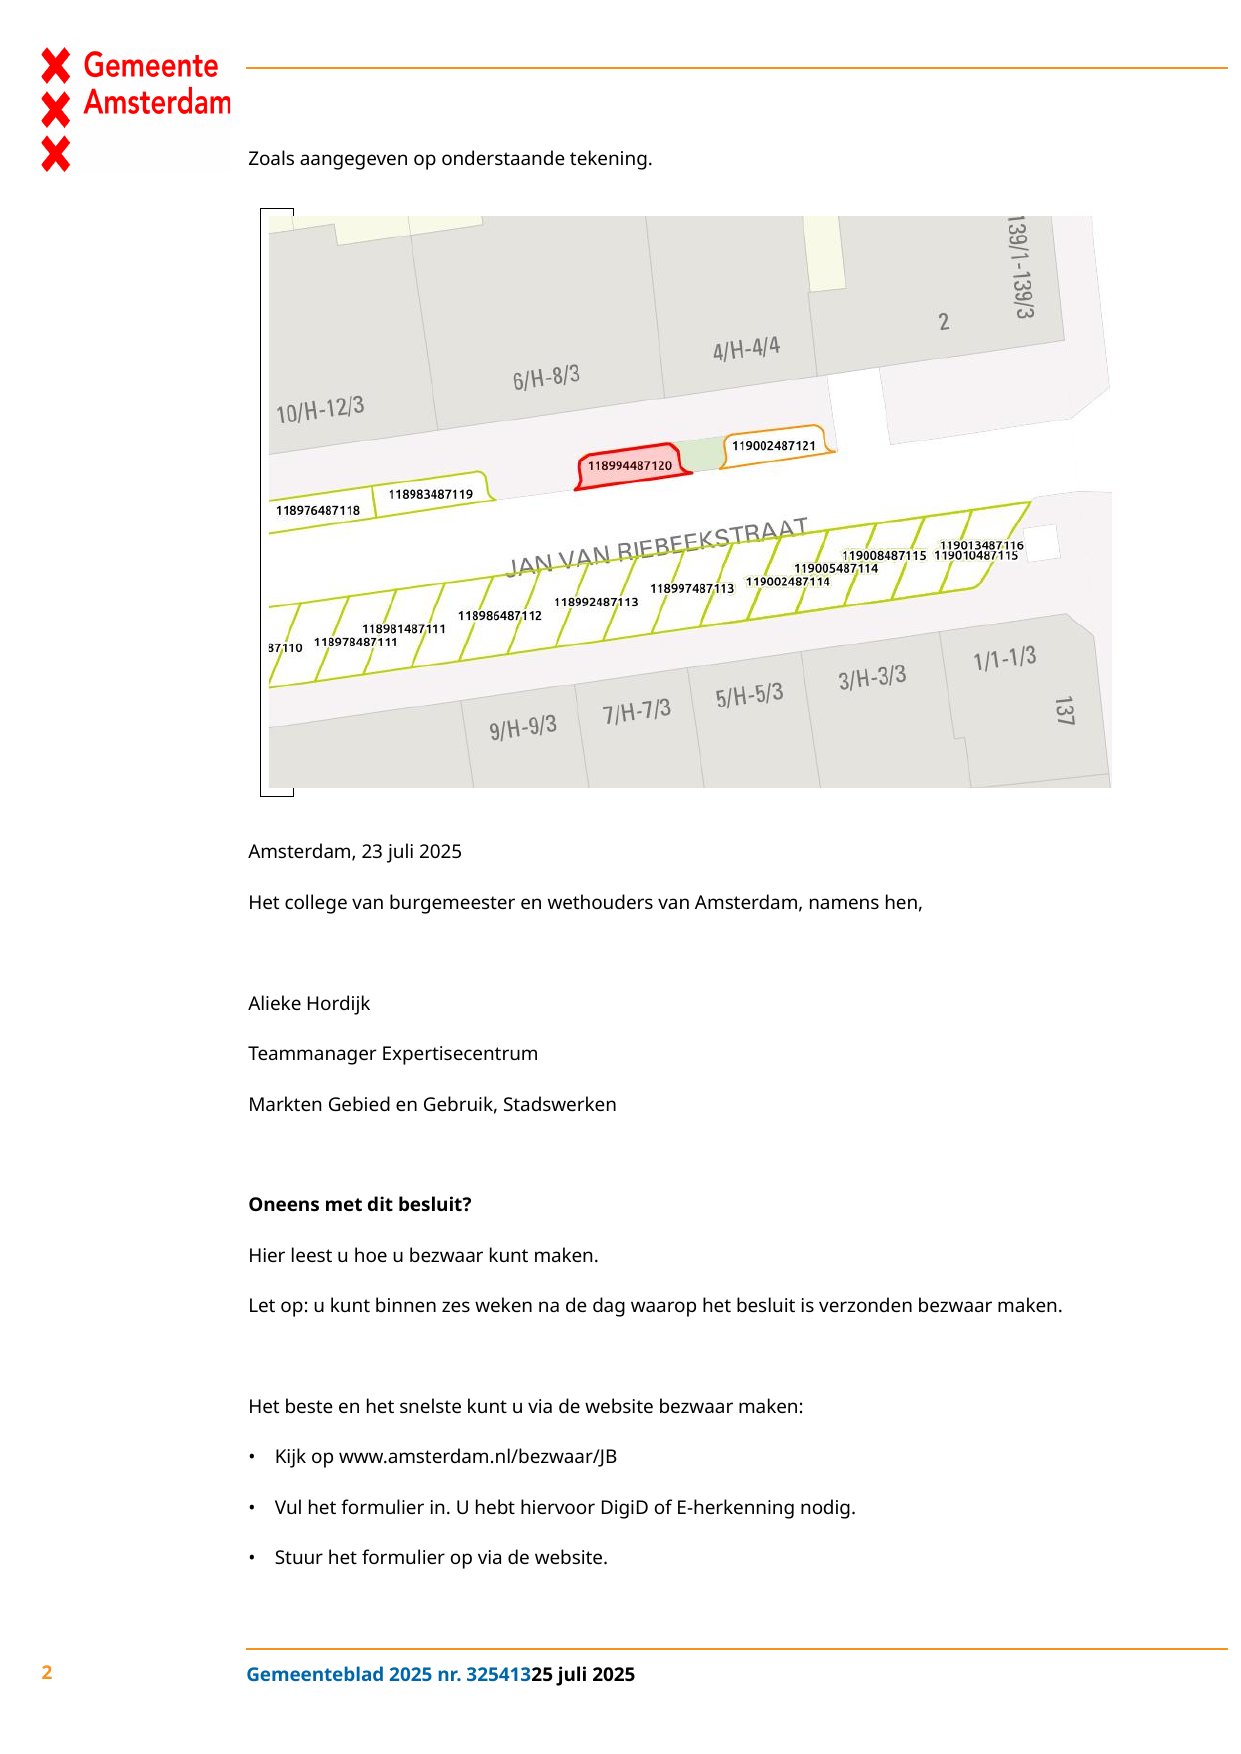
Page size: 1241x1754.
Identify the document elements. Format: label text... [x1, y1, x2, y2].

text Amsterdam, 23 juli 2025 [248, 839, 1152, 864]
picture [41, 47, 231, 172]
picture [268, 216, 1113, 788]
text Let op: u kunt binnen zes weken na de dag waarop het besluit is verzonden bezwaar maken. [248, 1292, 1152, 1318]
text Teammanager Expertisecentrum [248, 1040, 1152, 1066]
text Oneens met dit besluit? [248, 1192, 1152, 1217]
text Alieke Hordijk [248, 990, 1152, 1016]
text Zoals aangegeven op onderstaande tekening. [248, 145, 1152, 171]
text Markten Gebied en Gebruik, Stadswerken [248, 1091, 1152, 1116]
text Het beste en het snelste kunt u via de website bezwaar maken: [248, 1393, 1152, 1419]
text • Kijk op www.amsterdam.nl/bezwaar/JB [248, 1444, 1152, 1469]
text • Vul het formulier in. U hebt hiervoor DigiD of E-herkenning nodig. [248, 1494, 1152, 1520]
text Het college van burgemeester en wethouders van Amsterdam, namens hen, [248, 889, 1152, 915]
text • Stuur het formulier op via de website. [248, 1544, 1152, 1570]
text Hier leest u hoe u bezwaar kunt maken. [248, 1242, 1152, 1268]
